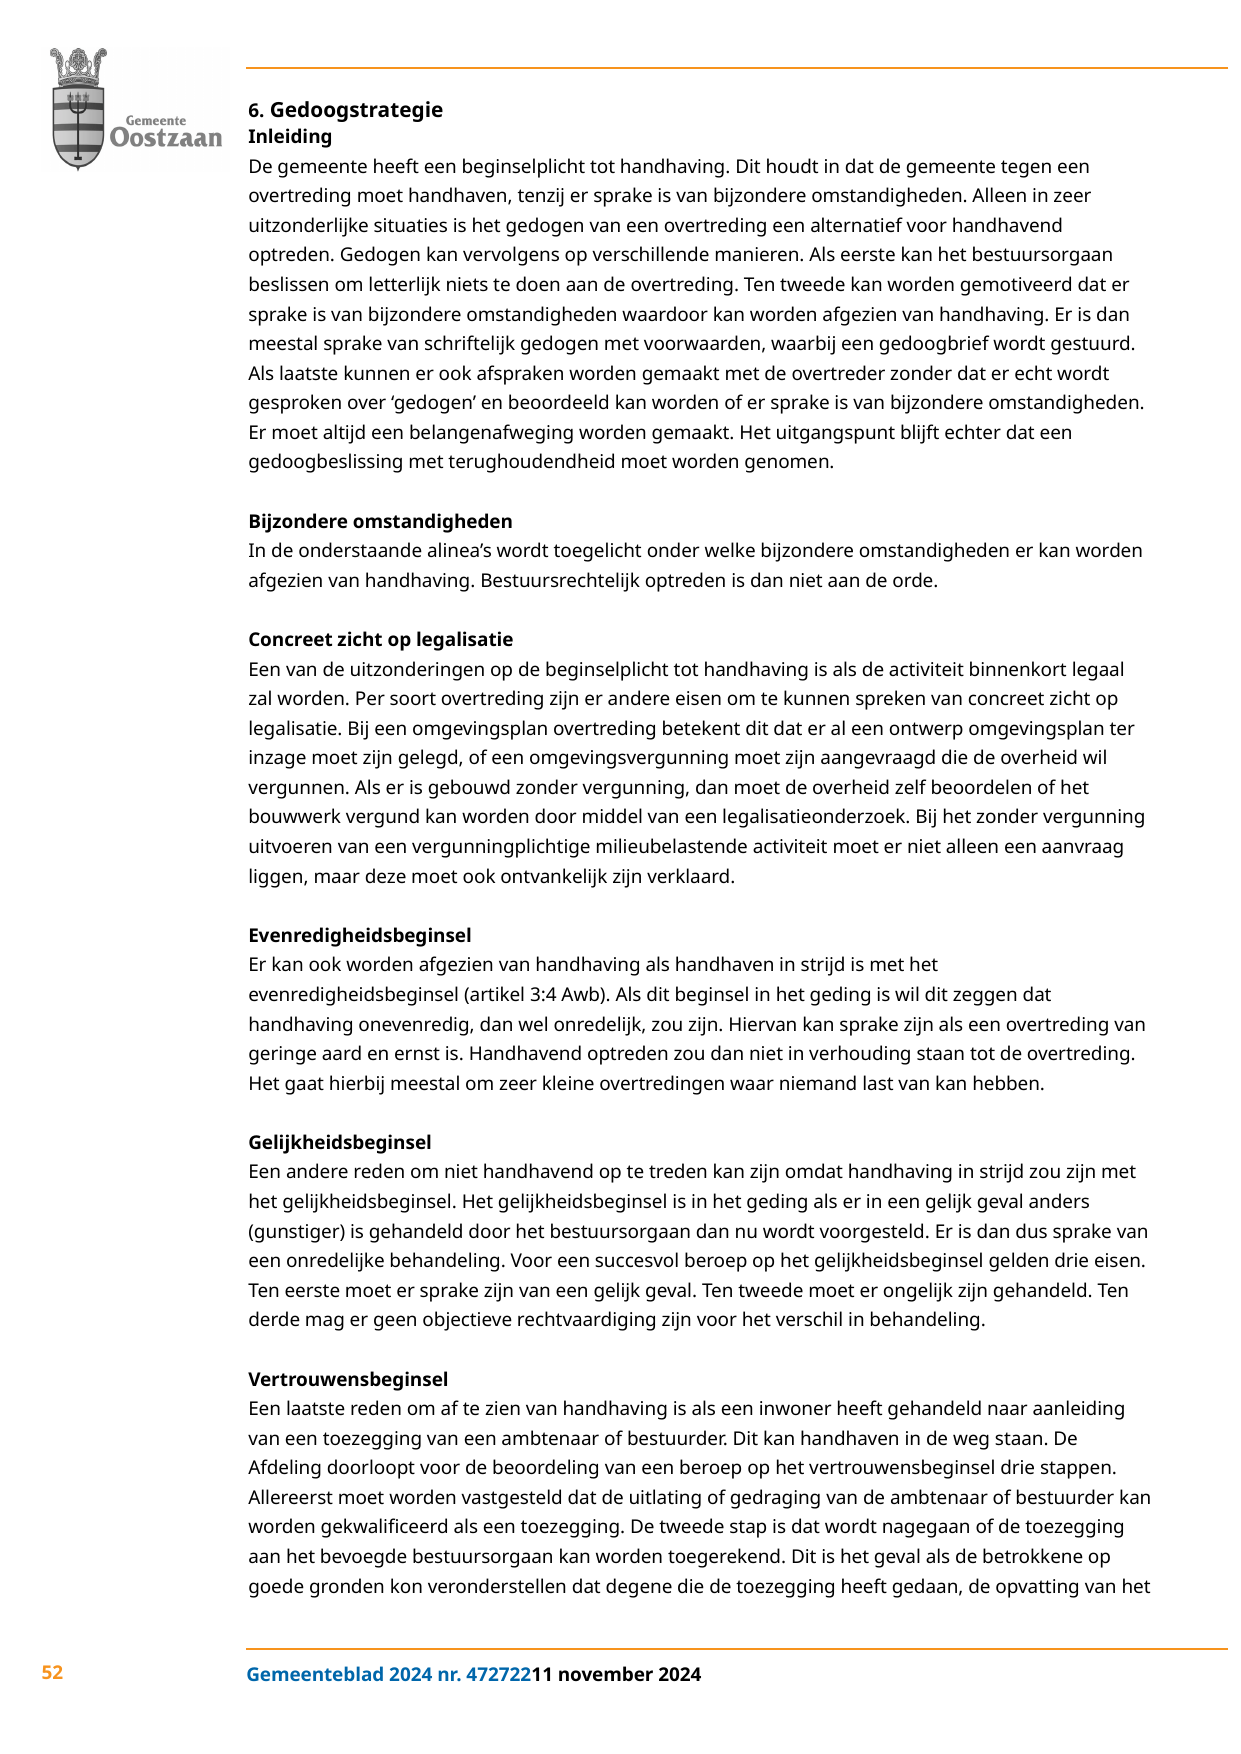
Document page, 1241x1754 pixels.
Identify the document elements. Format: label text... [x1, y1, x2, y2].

text Een laatste reden om af te zien van handhaving is als een inwoner heeft gehandeld naar aanleiding van een toezegging van een ambtenaar of bestuurder. Dit kan handhaven in de weg staan. De Afdeling doorloopt voor de beoordeling van een beroep op het vertrouwensbeginsel drie stappen. Allereerst moet worden vastgesteld dat de uitlating of gedraging van de ambtenaar of bestuurder kan worden gekwalificeerd als een toezegging. De tweede stap is dat wordt nagegaan of de toezegging aan het bevoegde bestuursorgaan kan worden toegerekend. Dit is het geval als de betrokkene op goede gronden kon veronderstellen dat degene die de toezegging heeft gedaan, de opvatting van het [248, 1395, 1152, 1599]
text Bijzondere omstandigheden [248, 508, 1152, 534]
text Concreet zicht op legalisatie [248, 626, 1152, 652]
text De gemeente heeft een beginselplicht tot handhaving. Dit houdt in dat de gemeente tegen een overtreding moet handhaven, tenzij er sprake is van bijzondere omstandigheden. Alleen in zeer uitzonderlijke situaties is het gedogen van een overtreding een alternatief voor handhavend optreden. Gedogen kan vervolgens op verschillende manieren. Als eerste kan het bestuursorgaan beslissen om letterlijk niets te doen aan de overtreding. Ten tweede kan worden gemotiveerd dat er sprake is van bijzondere omstandigheden waardoor kan worden afgezien van handhaving. Er is dan meestal sprake van schriftelijk gedogen met voorwaarden, waarbij een gedoogbrief wordt gestuurd. Als laatste kunnen er ook afspraken worden gemaakt met de overtreder zonder dat er echt wordt gesproken over ‘gedogen’ en beoordeeld kan worden of er sprake is van bijzondere omstandigheden. Er moet altijd een belangenafweging worden gemaakt. Het uitgangspunt blijft echter dat een gedoogbeslissing met terughoudendheid moet worden genomen. [248, 153, 1152, 474]
text 6. Gedoogstrategie [248, 95, 1152, 123]
text Evenredigheidsbeginsel [248, 922, 1152, 948]
text Een andere reden om niet handhavend op te treden kan zijn omdat handhaving in strijd zou zijn met het gelijkheidsbeginsel. Het gelijkheidsbeginsel is in het geding als er in een gelijk geval anders (gunstiger) is gehandeld door het bestuursorgaan dan nu wordt voorgesteld. Er is dan dus sprake van een onredelijke behandeling. Voor een succesvol beroep op het gelijkheidsbeginsel gelden drie eisen. Ten eerste moet er sprake zijn van een gelijk geval. Ten tweede moet er ongelijk zijn gehandeld. Ten derde mag er geen objectieve rechtvaardiging zijn voor het verschil in behandeling. [248, 1159, 1152, 1332]
text Vertrouwensbeginsel [248, 1366, 1152, 1392]
picture [41, 47, 231, 172]
text Een van de uitzonderingen op de beginselplicht tot handhaving is als de activiteit binnenkort legaal zal worden. Per soort overtreding zijn er andere eisen om te kunnen spreken van concreet zicht op legalisatie. Bij een omgevingsplan overtreding betekent dit dat er al een ontwerp omgevingsplan ter inzage moet zijn gelegd, of een omgevingsvergunning moet zijn aangevraagd die de overheid wil vergunnen. Als er is gebouwd zonder vergunning, dan moet de overheid zelf beoordelen of het bouwwerk vergund kan worden door middel van een legalisatieonderzoek. Bij het zonder vergunning uitvoeren van een vergunningplichtige milieubelastende activiteit moet er niet alleen een aanvraag liggen, maar deze moet ook ontvankelijk zijn verklaard. [248, 656, 1152, 889]
text Er kan ook worden afgezien van handhaving als handhaven in strijd is met het evenredigheidsbeginsel (artikel 3:4 Awb). Als dit beginsel in het geding is wil dit zeggen dat handhaving onevenredig, dan wel onredelijk, zou zijn. Hiervan kan sprake zijn als een overtreding van geringe aard en ernst is. Handhavend optreden zou dan niet in verhouding staan tot de overtreding. Het gaat hierbij meestal om zeer kleine overtredingen waar niemand last van kan hebben. [248, 952, 1152, 1096]
text In de onderstaande alinea’s wordt toegelicht onder welke bijzondere omstandigheden er kan worden afgezien van handhaving. Bestuursrechtelijk optreden is dan niet aan de orde. [248, 537, 1152, 593]
text Gelijkheidsbeginsel [248, 1129, 1152, 1155]
text Inleiding [248, 123, 1152, 149]
